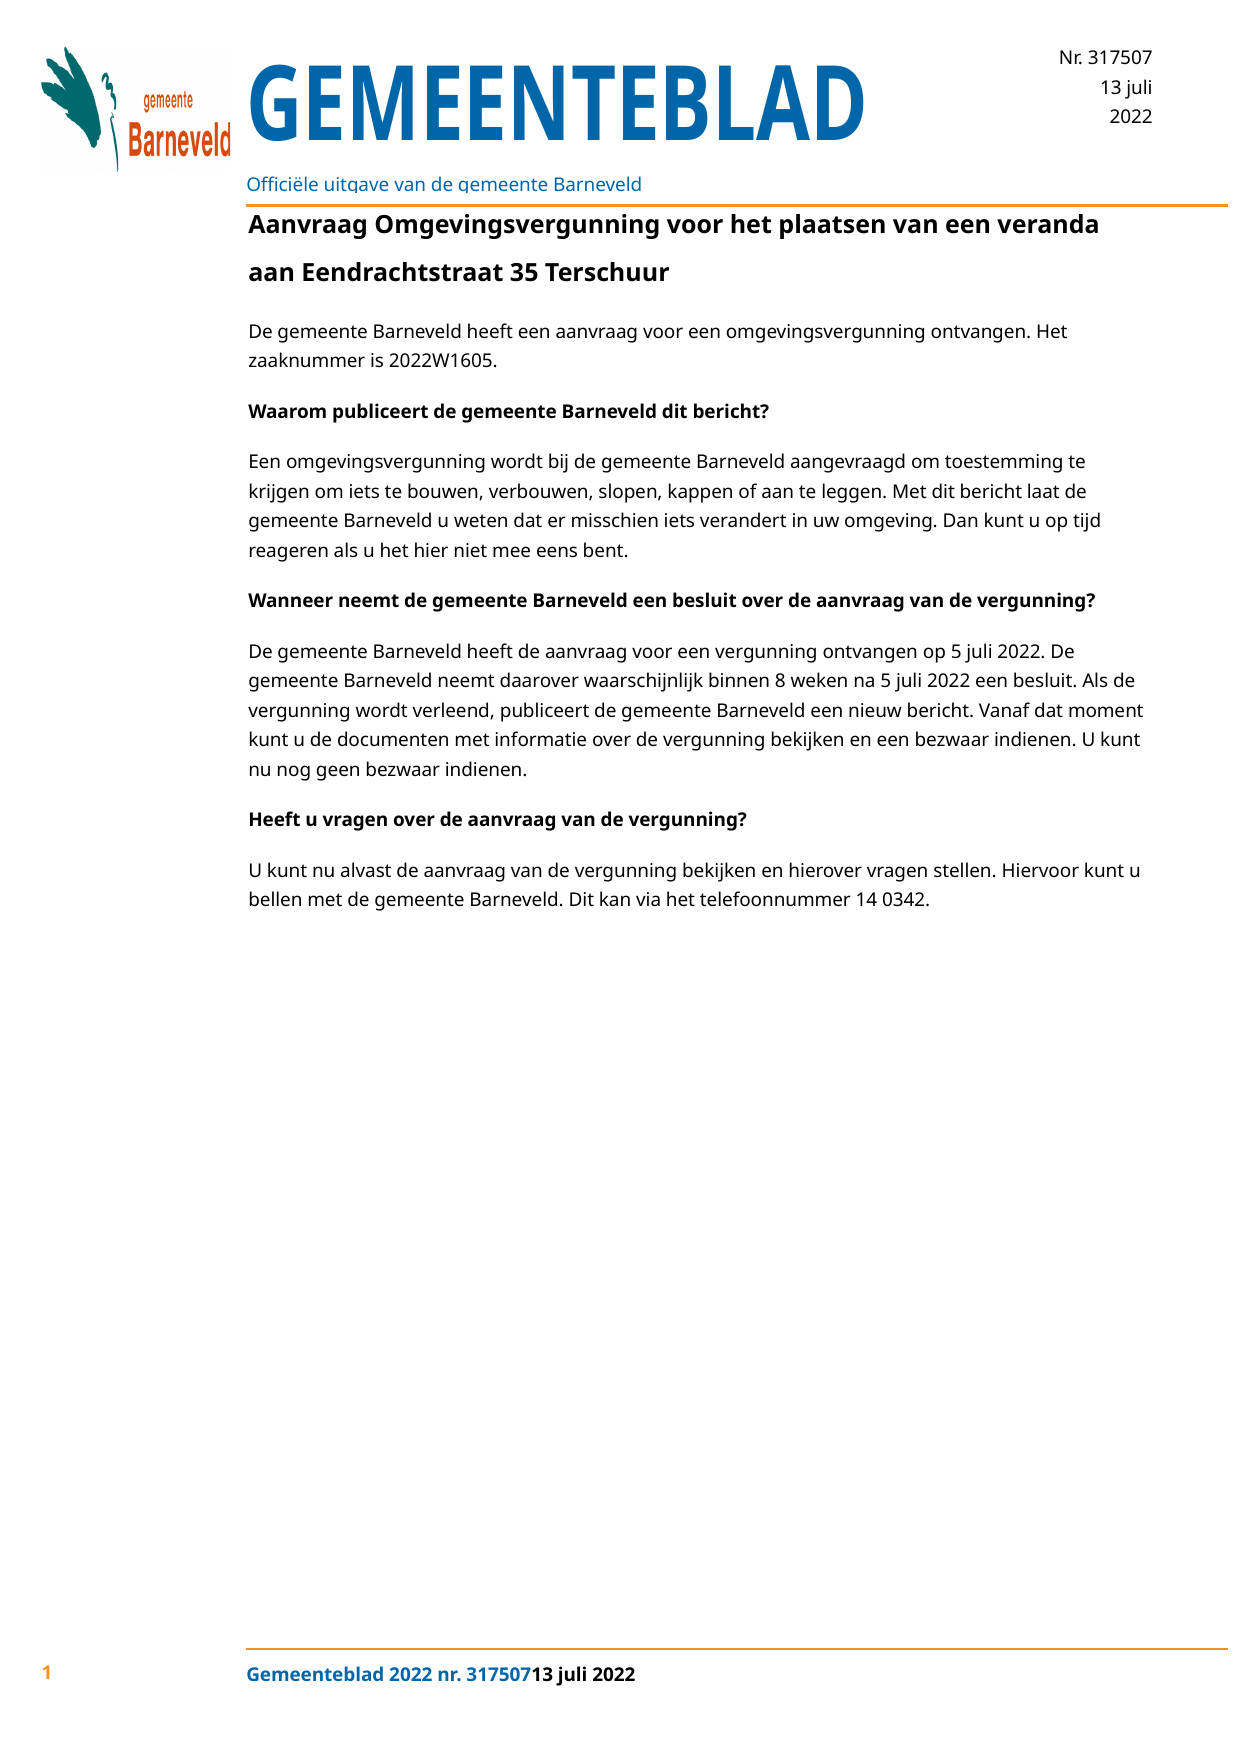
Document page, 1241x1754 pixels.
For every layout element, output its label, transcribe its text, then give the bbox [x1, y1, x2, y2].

text U kunt nu alvast de aanvraag van de vergunning bekijken en hierover vragen stellen. Hiervoor kunt u bellen met de gemeente Barneveld. Dit kan via het telefoonnummer 14 0342. [248, 857, 1152, 912]
text Een omgevingsvergunning wordt bij de gemeente Barneveld aangevraagd om toestemming te krijgen om iets te bouwen, verbouwen, slopen, kappen of aan te leggen. Met dit bericht laat de gemeente Barneveld u weten dat er misschien iets verandert in uw omgeving. Dan kunt u op tijd reageren als u het hier niet mee eens bent. [248, 448, 1152, 563]
picture [41, 47, 231, 172]
text Waarom publiceert de gemeente Barneveld dit bericht? [248, 398, 1152, 424]
text Wanneer neemt de gemeente Barneveld een besluit over de aanvraag van de vergunning? [248, 587, 1152, 613]
text De gemeente Barneveld heeft een aanvraag voor een omgevingsvergunning ontvangen. Het zaaknummer is 2022W1605. [248, 318, 1152, 373]
text Heeft u vragen over de aanvraag van de vergunning? [248, 807, 1152, 832]
text Aanvraag Omgevingsvergunning voor het plaatsen van een veranda aan Eendrachtstraat 35 Terschuur [248, 207, 1152, 288]
text De gemeente Barneveld heeft de aanvraag voor een vergunning ontvangen op 5 juli 2022. De gemeente Barneveld neemt daarover waarschijnlijk binnen 8 weken na 5 juli 2022 een besluit. Als de vergunning wordt verleend, publiceert de gemeente Barneveld een nieuw bericht. Vanaf dat moment kunt u de documenten met informatie over de vergunning bekijken en een bezwaar indienen. U kunt nu nog geen bezwaar indienen. [248, 638, 1152, 782]
